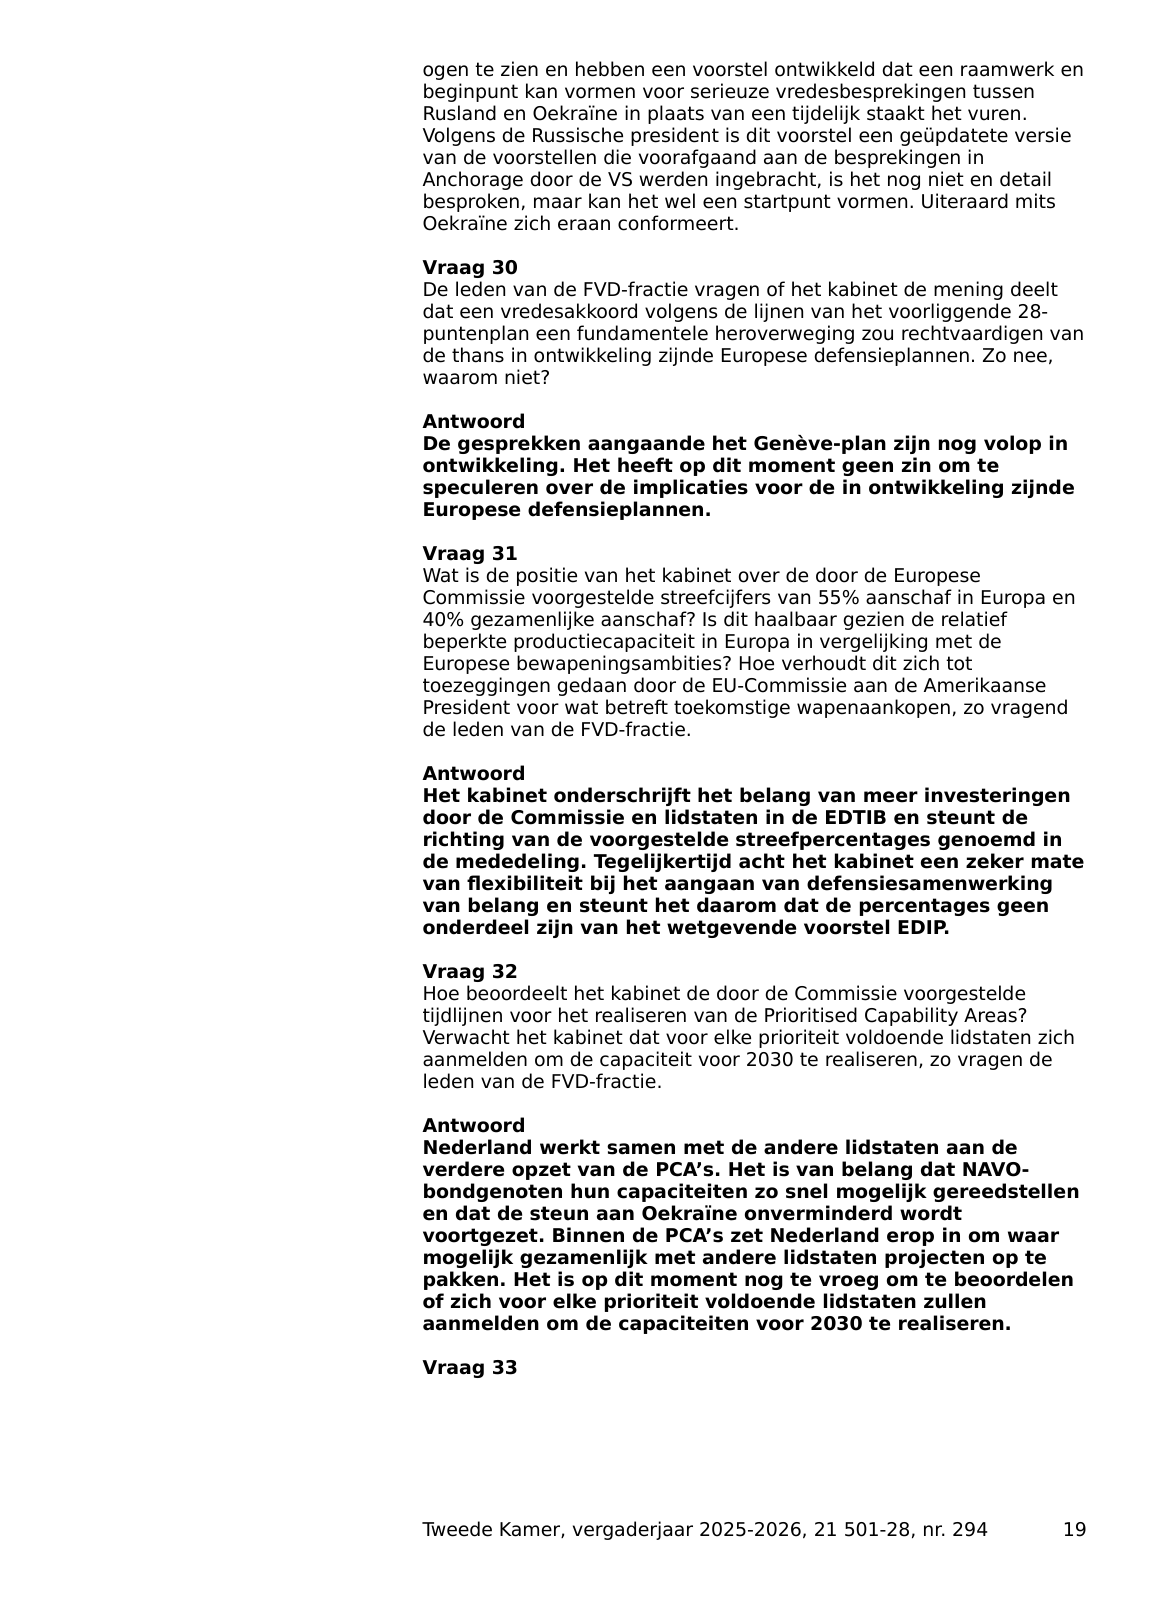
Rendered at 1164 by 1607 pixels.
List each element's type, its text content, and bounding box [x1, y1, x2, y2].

text Vraag 32 [422, 961, 1087, 983]
text Antwoord [422, 763, 1087, 785]
text Antwoord [422, 1115, 1087, 1137]
text De leden van de FVD-fractie vragen of het kabinet de mening deelt dat een vredesakkoord volgens de lijnen van het voorliggende 28-puntenplan een fundamentele heroverweging zou rechtvaardigen van de thans in ontwikkeling zijnde Europese defensieplannen. Zo nee, waarom niet? [422, 279, 1087, 389]
text ogen te zien en hebben een voorstel ontwikkeld dat een raamwerk en beginpunt kan vormen voor serieuze vredesbesprekingen tussen Rusland en Oekraïne in plaats van een tijdelijk staakt het vuren. Volgens de Russische president is dit voorstel een geüpdatete versie van de voorstellen die voorafgaand aan de besprekingen in Anchorage door de VS werden ingebracht, is het nog niet en detail besproken, maar kan het wel een startpunt vormen. Uiteraard mits Oekraïne zich eraan conformeert. [422, 59, 1087, 235]
text Het kabinet onderschrijft het belang van meer investeringen door de Commissie en lidstaten in de EDTIB en steunt de richting van de voorgestelde streefpercentages genoemd in de mededeling. Tegelijkertijd acht het kabinet een zeker mate van flexibiliteit bij het aangaan van defensiesamenwerking van belang en steunt het daarom dat de percentages geen onderdeel zijn van het wetgevende voorstel EDIP. [422, 785, 1087, 939]
text Vraag 33 [422, 1357, 1087, 1379]
text Vraag 31 [422, 543, 1087, 565]
text Vraag 30 [422, 257, 1087, 279]
text Hoe beoordeelt het kabinet de door de Commissie voorgestelde tijdlijnen voor het realiseren van de Prioritised Capability Areas? Verwacht het kabinet dat voor elke prioriteit voldoende lidstaten zich aanmelden om de capaciteit voor 2030 te realiseren, zo vragen de leden van de FVD-fractie. [422, 983, 1087, 1093]
text Nederland werkt samen met de andere lidstaten aan de verdere opzet van de PCA’s. Het is van belang dat NAVO-bondgenoten hun capaciteiten zo snel mogelijk gereedstellen en dat de steun aan Oekraïne onverminderd wordt voortgezet. Binnen de PCA’s zet Nederland erop in om waar mogelijk gezamenlijk met andere lidstaten projecten op te pakken. Het is op dit moment nog te vroeg om te beoordelen of zich voor elke prioriteit voldoende lidstaten zullen aanmelden om de capaciteiten voor 2030 te realiseren. [422, 1137, 1087, 1335]
text De gesprekken aangaande het Genève-plan zijn nog volop in ontwikkeling. Het heeft op dit moment geen zin om te speculeren over de implicaties voor de in ontwikkeling zijnde Europese defensieplannen. [422, 433, 1087, 521]
text Antwoord [422, 411, 1087, 433]
text Wat is de positie van het kabinet over de door de Europese Commissie voorgestelde streefcijfers van 55% aanschaf in Europa en 40% gezamenlijke aanschaf? Is dit haalbaar gezien de relatief beperkte productiecapaciteit in Europa in vergelijking met de Europese bewapeningsambities? Hoe verhoudt dit zich tot toezeggingen gedaan door de EU-Commissie aan de Amerikaanse President voor wat betreft toekomstige wapenaankopen, zo vragend de leden van de FVD-fractie. [422, 565, 1087, 741]
